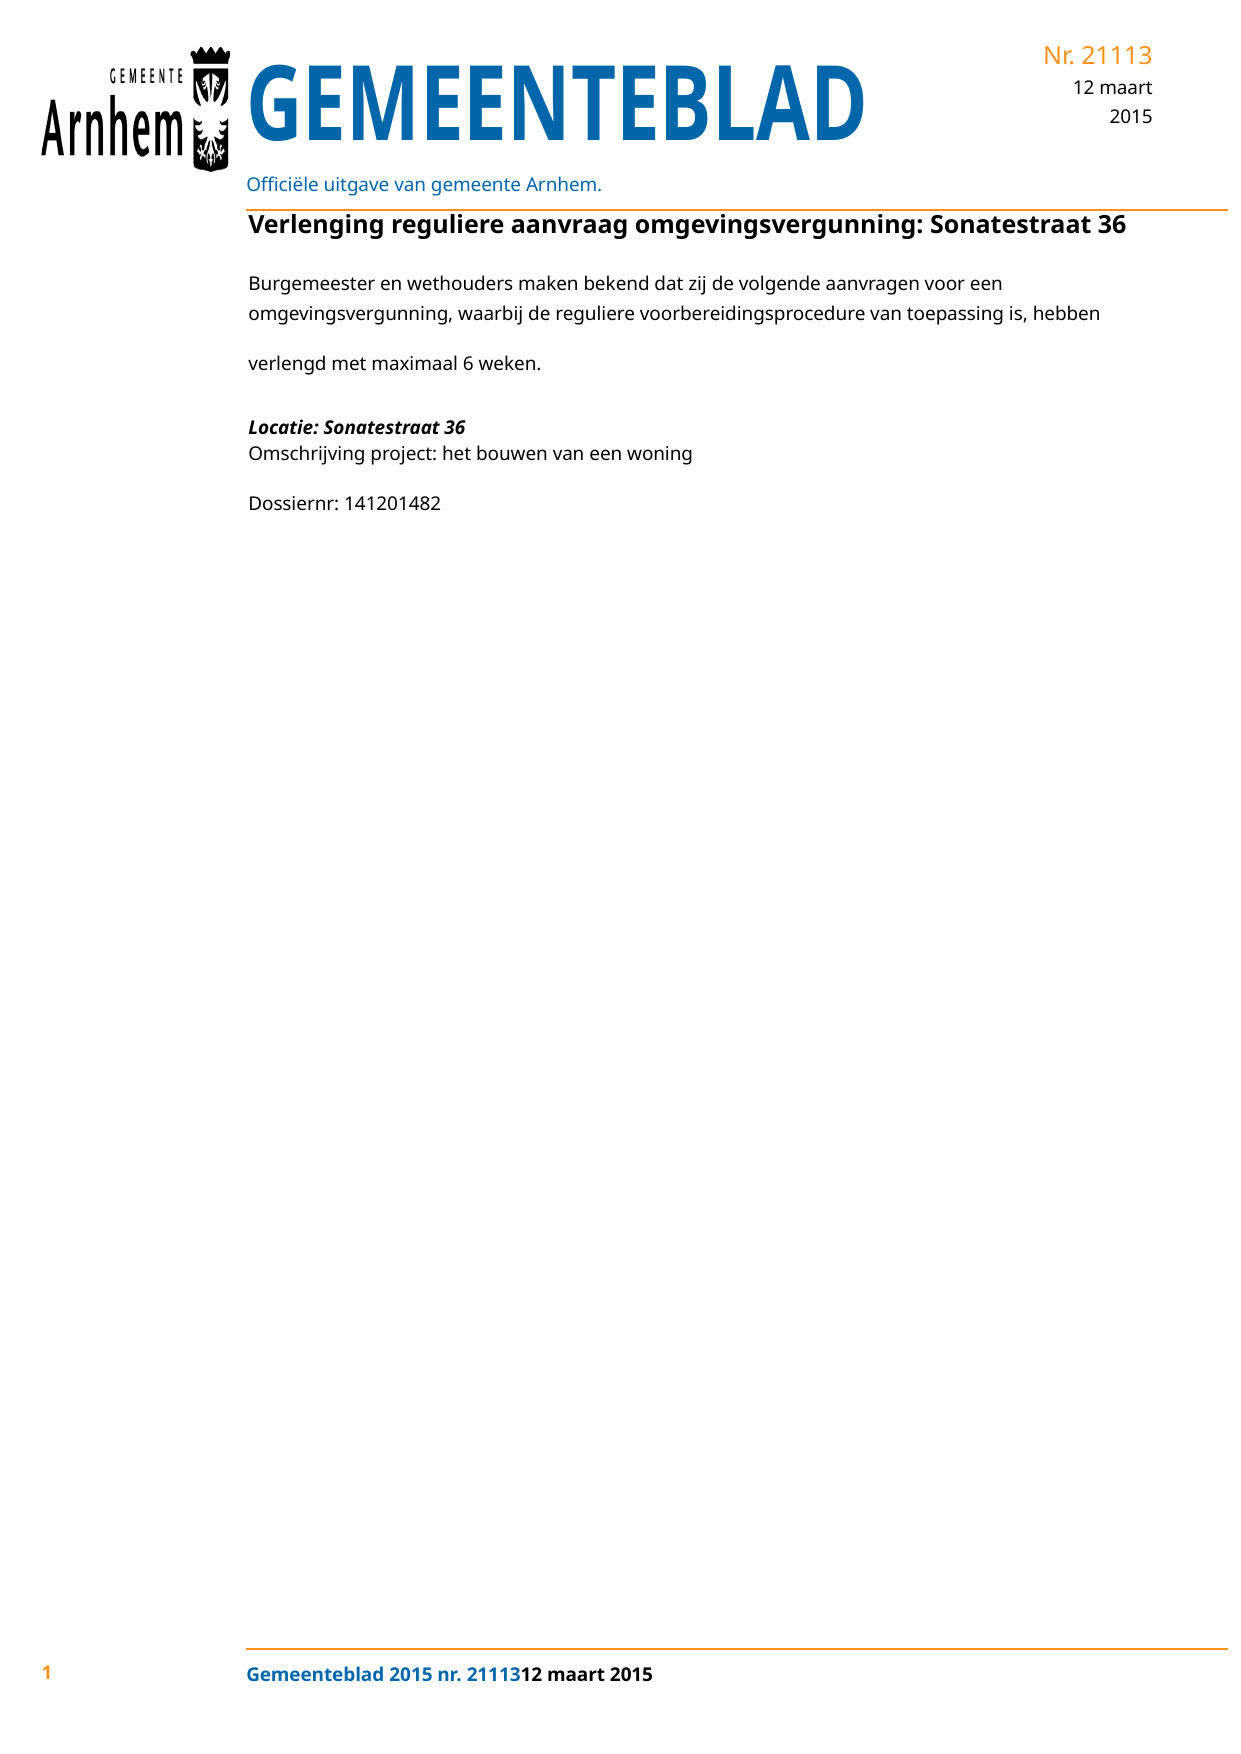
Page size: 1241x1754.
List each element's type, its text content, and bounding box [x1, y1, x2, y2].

text Verlenging reguliere aanvraag omgevingsvergunning: Sonatestraat 36 [248, 211, 1152, 241]
text Locatie: Sonatestraat 36 [248, 414, 1152, 440]
text Omschrijving project: het bouwen van een woning [248, 440, 1152, 466]
picture [41, 47, 231, 172]
text verlengd met maximaal 6 weken. [248, 350, 1152, 376]
text Dossiernr: 141201482 [248, 490, 1152, 516]
text Burgemeester en wethouders maken bekend dat zij de volgende aanvragen voor een omgevingsvergunning, waarbij de reguliere voorbereidingsprocedure van toepassing is, hebben [248, 270, 1152, 326]
